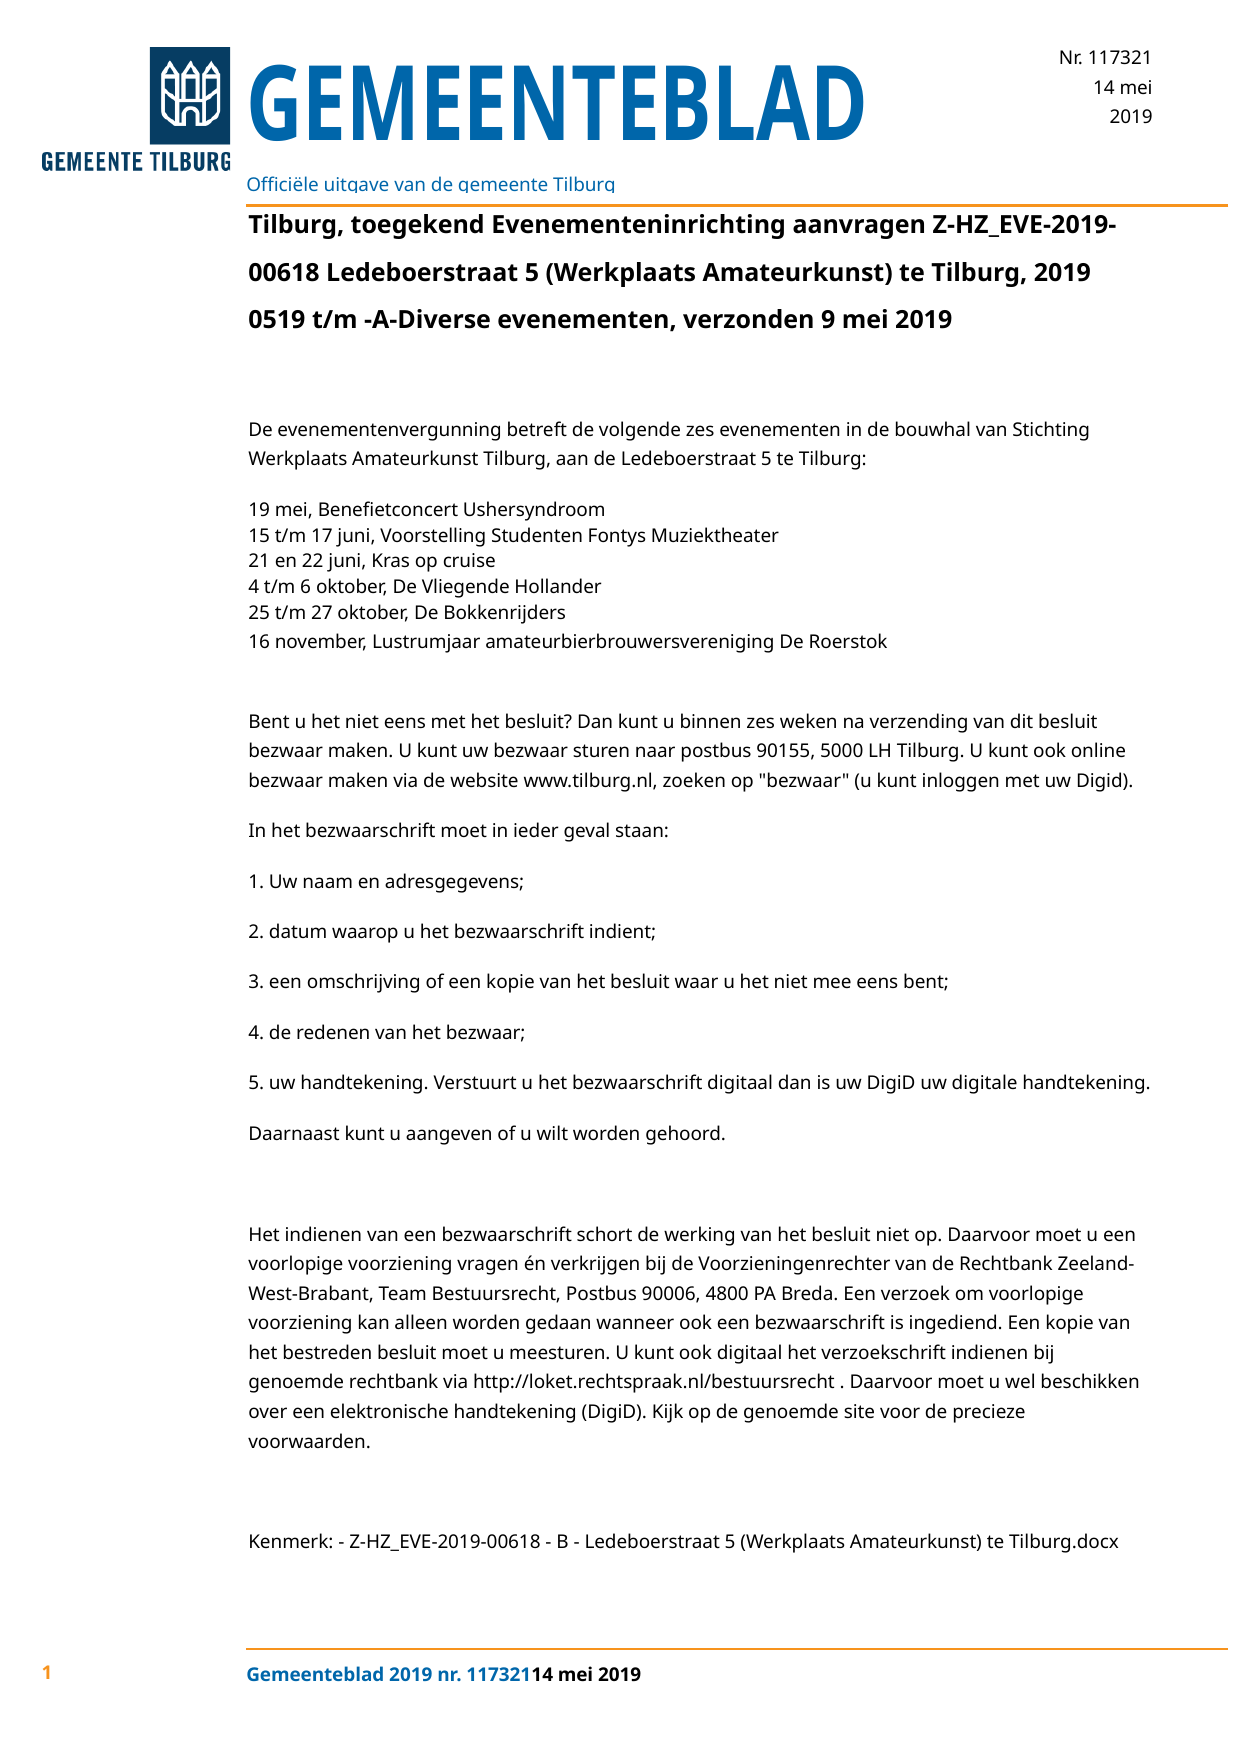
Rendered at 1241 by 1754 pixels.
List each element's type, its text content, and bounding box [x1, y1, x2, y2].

text Kenmerk: - Z-HZ_EVE-2019-00618 - B - Ledeboerstraat 5 (Werkplaats Amateurkunst) te Tilburg.docx [248, 1529, 1152, 1554]
table_cell 25 t/m 27 oktober, De Bokkenrijders 16 november, Lustrumjaar amateurbierbrouwersvereniging De Roerstok [248, 599, 1152, 654]
text 4. de redenen van het bezwaar; [248, 1019, 1152, 1045]
text Tilburg, toegekend Evenementeninrichting aanvragen Z-HZ_EVE-2019-00618 Ledeboerstraat 5 (Werkplaats Amateurkunst) te Tilburg, 2019 0519 t/m -A-Diverse evenementen, verzonden 9 mei 2019 [248, 207, 1152, 336]
text Het indienen van een bezwaarschrift schort de werking van het besluit niet op. Daarvoor moet u een voorlopige voorziening vragen én verkrijgen bij de Voorzieningenrechter van de Rechtbank Zeeland-West-Brabant, Team Bestuursrecht, Postbus 90006, 4800 PA Breda. Een verzoek om voorlopige voorziening kan alleen worden gedaan wanneer ook een bezwaarschrift is ingediend. Een kopie van het bestreden besluit moet u meesturen. U kunt ook digitaal het verzoekschrift indienen bij genoemde rechtbank via http://loket.rechtspraak.nl/bestuursrecht . Daarvoor moet u wel beschikken over een elektronische handtekening (DigiD). Kijk op de genoemde site voor de precieze voorwaarden. [248, 1221, 1152, 1454]
table_header 19 mei, Benefietconcert Ushersyndroom [248, 496, 1152, 522]
text In het bezwaarschrift moet in ieder geval staan: [248, 817, 1152, 843]
text Daarnaast kunt u aangeven of u wilt worden gehoord. [248, 1120, 1152, 1146]
text 3. een omschrijving of een kopie van het besluit waar u het niet mee eens bent; [248, 969, 1152, 994]
text 2. datum waarop u het bezwaarschrift indient; [248, 918, 1152, 944]
table_cell 15 t/m 17 juni, Voorstelling Studenten Fontys Muziektheater [248, 522, 1152, 547]
text De evenementenvergunning betreft de volgende zes evenementen in de bouwhal van Stichting Werkplaats Amateurkunst Tilburg, aan de Ledeboerstraat 5 te Tilburg: [248, 416, 1152, 471]
text Bent u het niet eens met het besluit? Dan kunt u binnen zes weken na verzending van dit besluit bezwaar maken. U kunt uw bezwaar sturen naar postbus 90155, 5000 LH Tilburg. U kunt ook online bezwaar maken via de website www.tilburg.nl, zoeken op "bezwaar" (u kunt inloggen met uw Digid). [248, 708, 1152, 793]
table_cell 21 en 22 juni, Kras op cruise [248, 548, 1152, 573]
table_cell 4 t/m 6 oktober, De Vliegende Hollander [248, 573, 1152, 599]
text 1. Uw naam en adresgegevens; [248, 868, 1152, 894]
picture [41, 47, 231, 172]
text 5. uw handtekening. Verstuurt u het bezwaarschrift digitaal dan is uw DigiD uw digitale handtekening. [248, 1069, 1152, 1095]
